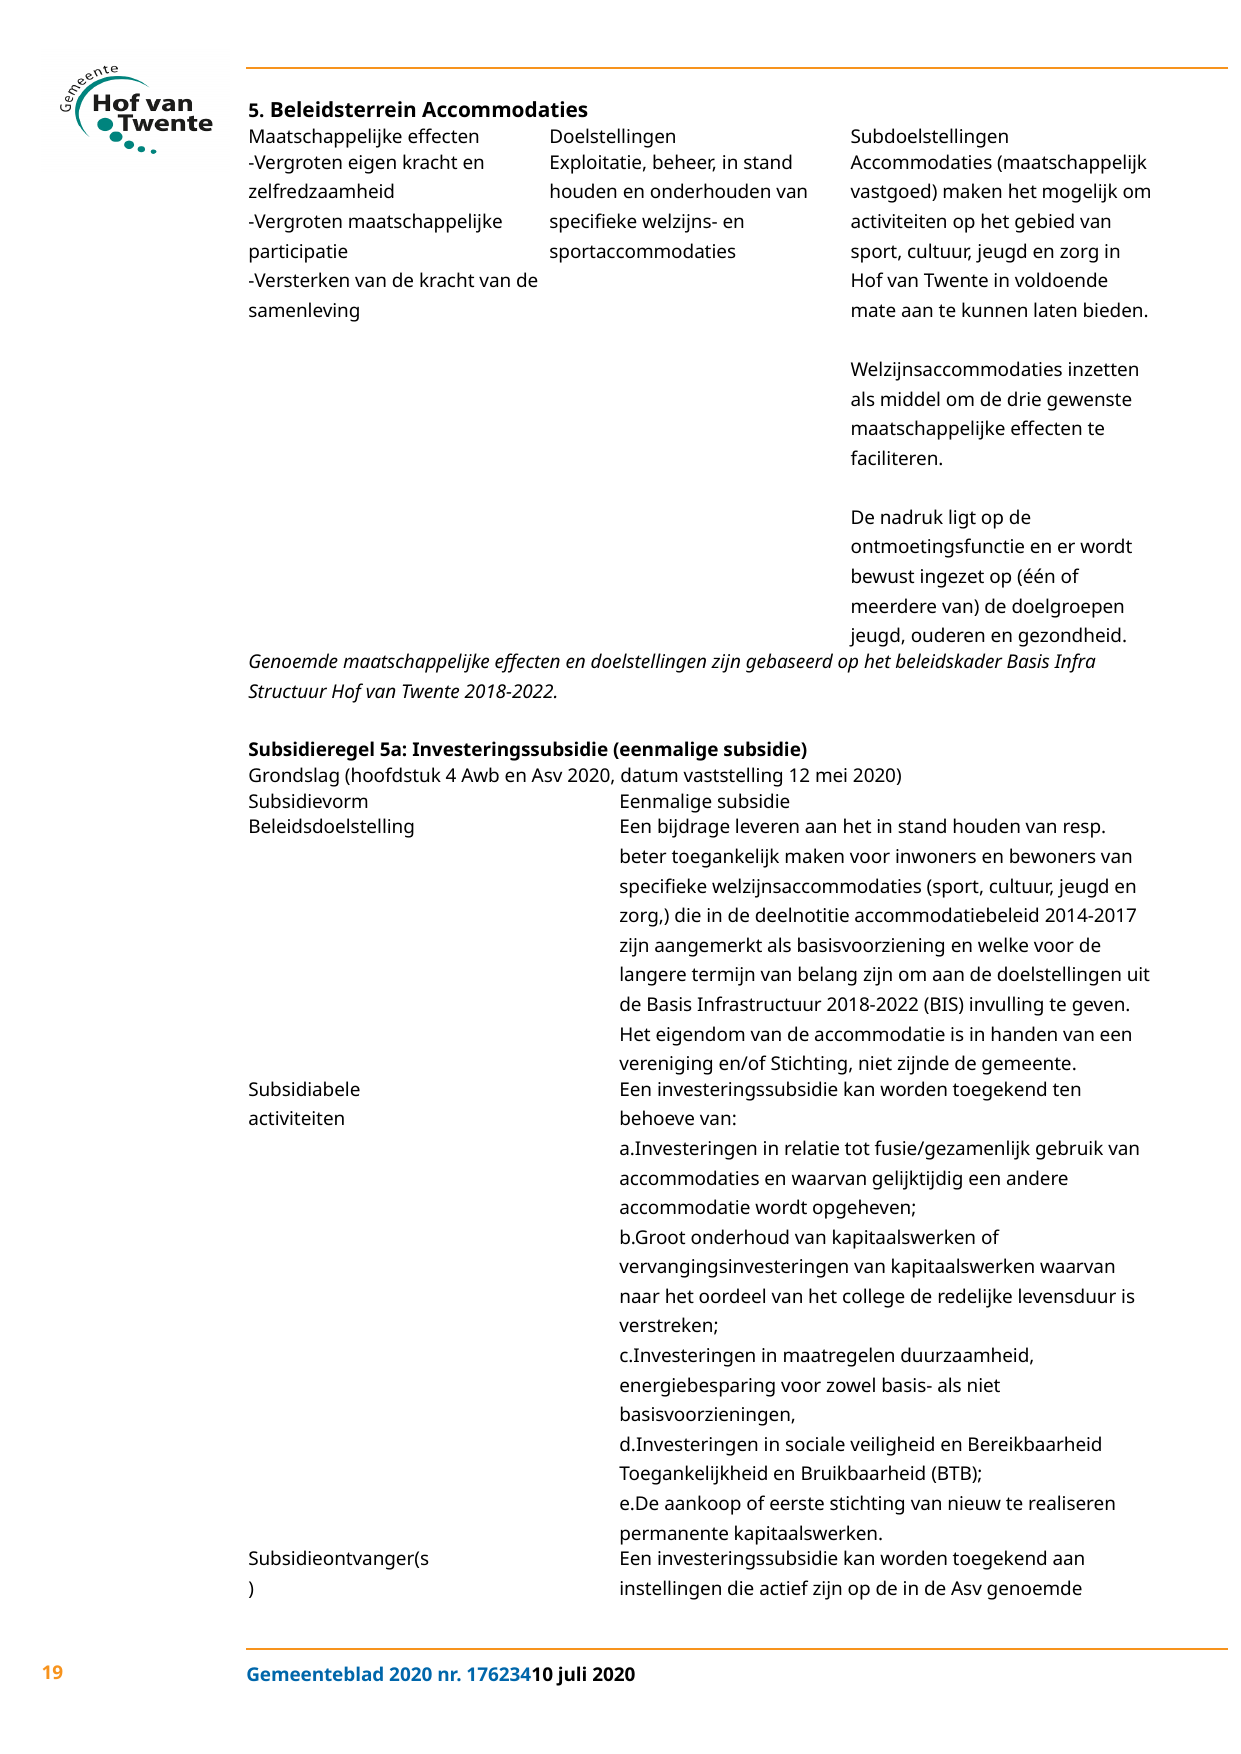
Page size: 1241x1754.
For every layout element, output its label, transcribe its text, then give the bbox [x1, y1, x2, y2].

table_cell [434, 1546, 619, 1601]
table_cell [434, 788, 619, 814]
picture [41, 47, 231, 172]
table_cell Exploitatie, beheer, in stand houden en onderhouden van specifieke welzijns- en sportaccommodaties [549, 149, 850, 648]
table_header Doelstellingen [549, 124, 850, 149]
table_cell Subsidievorm [248, 788, 433, 814]
table_cell Subsidieontvanger(s) [248, 1546, 433, 1601]
table_cell Een investeringssubsidie kan worden toegekend aan instellingen die actief zijn op de in de Asv genoemde [619, 1546, 1152, 1601]
table_cell Beleidsdoelstelling [248, 814, 433, 1076]
text 5. Beleidsterrein Accommodaties [248, 95, 1152, 123]
table_cell Een bijdrage leveren aan het in stand houden van resp. beter toegankelijk maken voor inwoners en bewoners van specifieke welzijnsaccommodaties (sport, cultuur, jeugd en zorg,) die in de deelnotitie accommodatiebeleid 2014-2017 zijn aangemerkt als basisvoorziening en welke voor de langere termijn van belang zijn om aan de doelstellingen uit de Basis Infrastructuur 2018-2022 (BIS) invulling te geven. Het eigendom van de accommodatie is in handen van een vereniging en/of Stichting, niet zijnde de gemeente. [619, 814, 1152, 1076]
table_cell Genoemde maatschappelijke effecten en doelstellingen zijn gebaseerd op het beleidskader Basis Infra Structuur Hof van Twente 2018-2022. [248, 648, 1152, 703]
table_header Subsidieregel 5a: Investeringssubsidie (eenmalige subsidie) [248, 736, 1152, 762]
table_cell Accommodaties (maatschappelijk vastgoed) maken het mogelijk om activiteiten op het gebied van sport, cultuur, jeugd en zorg in Hof van Twente in voldoende mate aan te kunnen laten bieden. Welzijnsaccommodaties inzetten als middel om de drie gewenste maatschappelijke effecten te faciliteren. De nadruk ligt op de ontmoetingsfunctie en er wordt bewust ingezet op (één of meerdere van) de doelgroepen jeugd, ouderen en gezondheid. [850, 149, 1152, 648]
table_cell Subsidiabele activiteiten [248, 1076, 433, 1546]
table_cell Eenmalige subsidie [619, 788, 1152, 814]
table_cell Een investeringssubsidie kan worden toegekend ten behoeve van: a.Investeringen in relatie tot fusie/gezamenlijk gebruik van accommodaties en waarvan gelijktijdig een andere accommodatie wordt opgeheven; b.Groot onderhoud van kapitaalswerken of vervangingsinvesteringen van kapitaalswerken waarvan naar het oordeel van het college de redelijke levensduur is verstreken; c.Investeringen in maatregelen duurzaamheid, energiebesparing voor zowel basis- als niet basisvoorzieningen, d.Investeringen in sociale veiligheid en Bereikbaarheid Toegankelijkheid en Bruikbaarheid (BTB); e.De aankoop of eerste stichting van nieuw te realiseren permanente kapitaalswerken. [619, 1076, 1152, 1546]
table_header Subdoelstellingen [850, 124, 1152, 149]
table_cell -Vergroten eigen kracht en zelfredzaamheid -Vergroten maatschappelijke participatie -Versterken van de kracht van de samenleving [248, 149, 549, 648]
table_cell [434, 1076, 619, 1546]
table_cell [434, 814, 619, 1076]
table_header Maatschappelijke effecten [248, 124, 549, 149]
table_cell Grondslag (hoofdstuk 4 Awb en Asv 2020, datum vaststelling 12 mei 2020) [248, 762, 1152, 788]
